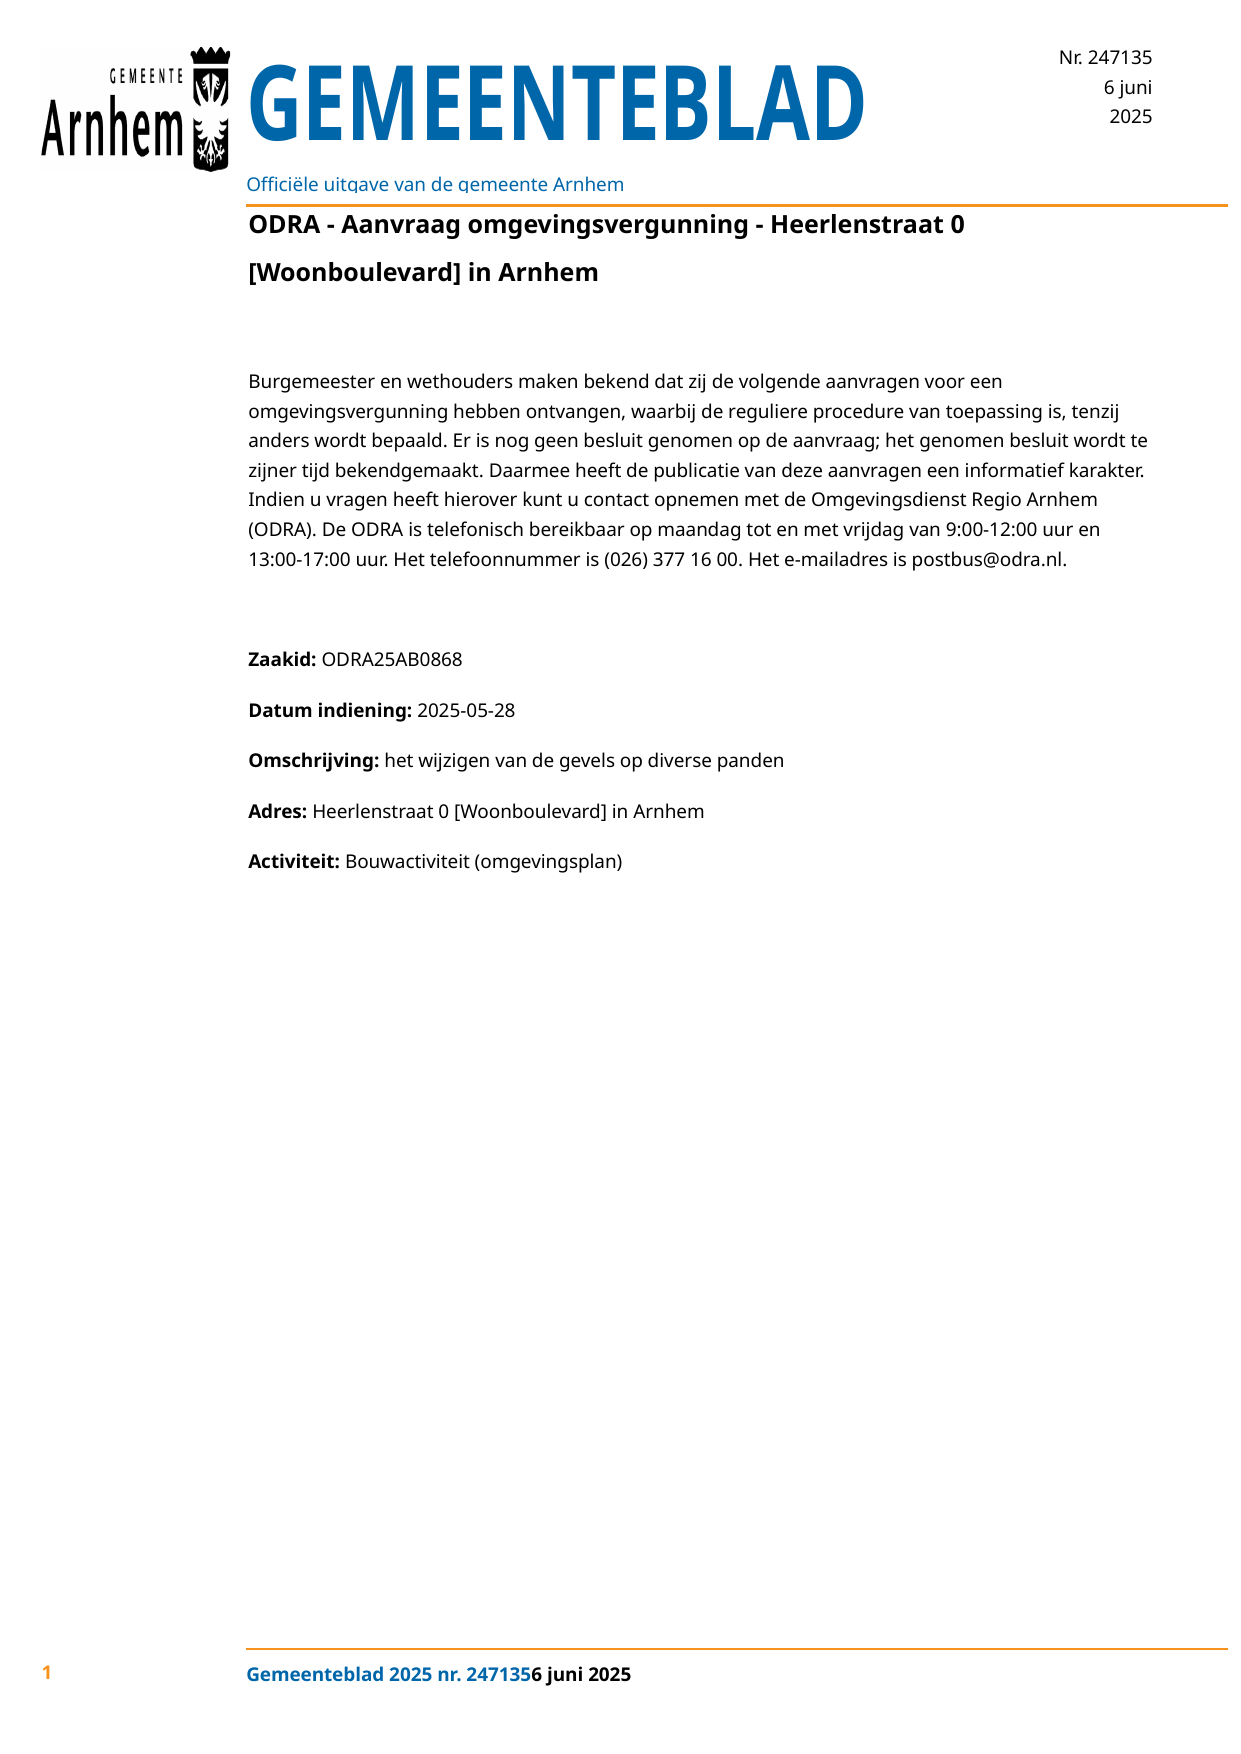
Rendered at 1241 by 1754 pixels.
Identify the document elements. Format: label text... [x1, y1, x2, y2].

text Adres: Heerlenstraat 0 [Woonboulevard] in Arnhem [248, 798, 1152, 824]
text ODRA - Aanvraag omgevingsvergunning - Heerlenstraat 0 [Woonboulevard] in Arnhem [248, 207, 1152, 288]
text Activiteit: Bouwactiviteit (omgevingsplan) [248, 848, 1152, 874]
picture [41, 47, 231, 172]
text Datum indiening: 2025-05-28 [248, 697, 1152, 723]
text Zaakid: ODRA25AB0868 [248, 647, 1152, 672]
text Burgemeester en wethouders maken bekend dat zij de volgende aanvragen voor een omgevingsvergunning hebben ontvangen, waarbij de reguliere procedure van toepassing is, tenzij anders wordt bepaald. Er is nog geen besluit genomen op de aanvraag; het genomen besluit wordt te zijner tijd bekendgemaakt. Daarmee heeft de publicatie van deze aanvragen een informatief karakter. Indien u vragen heeft hierover kunt u contact opnemen met de Omgevingsdienst Regio Arnhem (ODRA). De ODRA is telefonisch bereikbaar op maandag tot en met vrijdag van 9:00-12:00 uur en 13:00-17:00 uur. Het telefoonnummer is (026) 377 16 00. Het e-mailadres is postbus@odra.nl. [248, 368, 1152, 572]
text Omschrijving: het wijzigen van de gevels op diverse panden [248, 747, 1152, 773]
